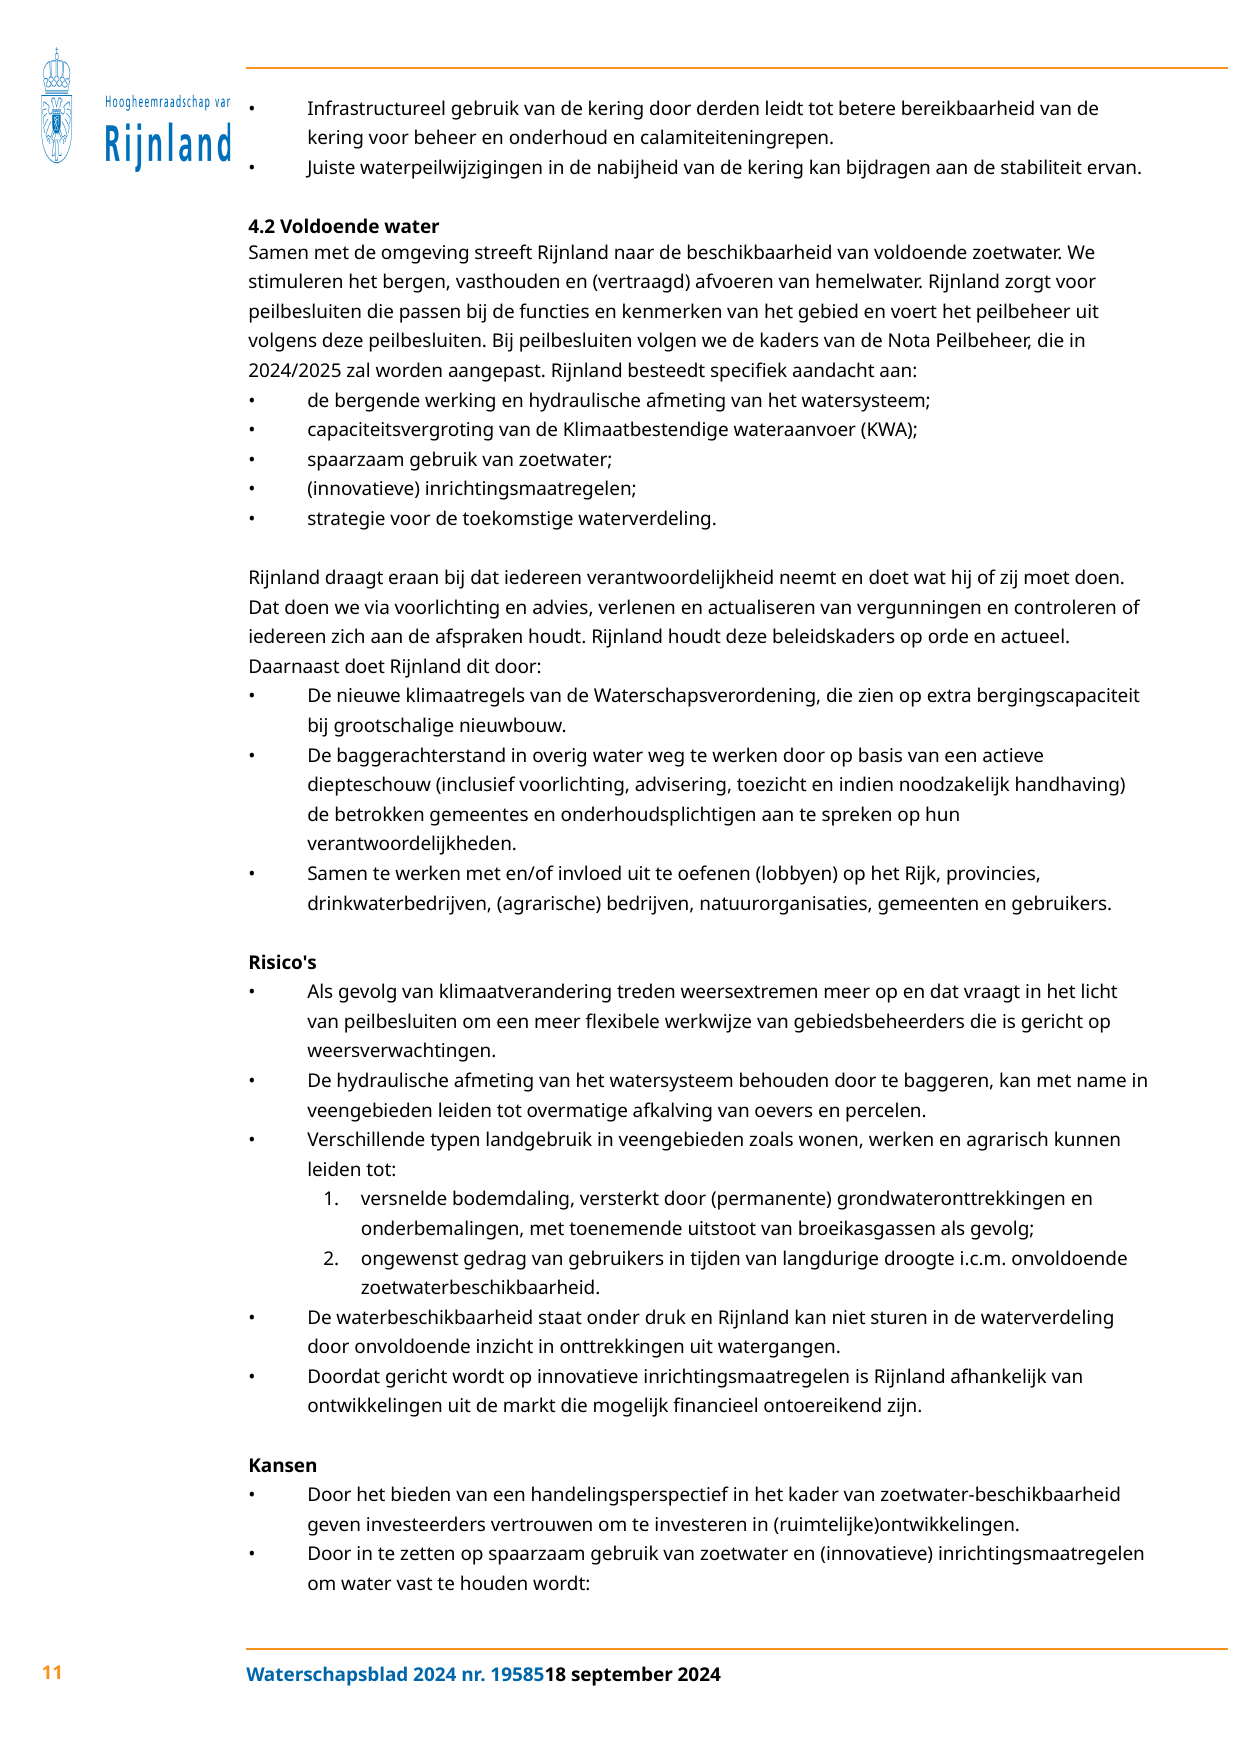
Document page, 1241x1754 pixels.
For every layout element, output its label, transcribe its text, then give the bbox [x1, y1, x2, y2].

list Als gevolg van klimaatverandering treden weersextremen meer op en dat vraagt in het licht van peilbesluiten om een meer flexibele werkwijze van gebiedsbeheerders die is gericht op weersverwachtingen. [248, 978, 1152, 1063]
list spaarzaam gebruik van zoetwater; [248, 446, 1152, 472]
list De waterbeschikbaarheid staat onder druk en Rijnland kan niet sturen in de waterverdeling door onvoldoende inzicht in onttrekkingen uit watergangen. [248, 1304, 1152, 1359]
list De nieuwe klimaatregels van de Waterschapsverordening, die zien op extra bergingscapaciteit bij grootschalige nieuwbouw. [248, 683, 1152, 738]
list Door het bieden van een handelingsperspectief in het kader van zoetwater-beschikbaarheid geven investeerders vertrouwen om te investeren in (ruimtelijke)ontwikkelingen. [248, 1481, 1152, 1537]
list strategie voor de toekomstige waterverdeling. [248, 505, 1152, 531]
list De hydraulische afmeting van het watersysteem behouden door te baggeren, kan met name in veengebieden leiden tot overmatige afkalving van oevers en percelen. [248, 1067, 1152, 1122]
text Rijnland draagt eraan bij dat iedereen verantwoordelijkheid neemt en doet wat hij of zij moet doen. Dat doen we via voorlichting en advies, verlenen en actualiseren van vergunningen en controleren of iedereen zich aan de afspraken houdt. Rijnland houdt deze beleidskaders op orde en actueel. Daarnaast doet Rijnland dit door: [248, 564, 1152, 679]
list Door in te zetten op spaarzaam gebruik van zoetwater en (innovatieve) inrichtingsmaatregelen om water vast te houden wordt: [248, 1541, 1152, 1596]
list Juiste waterpeilwijzigingen in de nabijheid van de kering kan bijdragen aan de stabiliteit ervan. [248, 154, 1152, 180]
picture [41, 47, 231, 172]
text 4.2 Voldoende water [248, 213, 1152, 239]
text Samen met de omgeving streeft Rijnland naar de beschikbaarheid van voldoende zoetwater. We stimuleren het bergen, vasthouden en (vertraagd) afvoeren van hemelwater. Rijnland zorgt voor peilbesluiten die passen bij de functies en kenmerken van het gebied en voert het peilbeheer uit volgens deze peilbesluiten. Bij peilbesluiten volgen we de kaders van de Nota Peilbeheer, die in 2024/2025 zal worden aangepast. Rijnland besteedt specifiek aandacht aan: [248, 239, 1152, 383]
list de bergende werking en hydraulische afmeting van het watersysteem; [248, 387, 1152, 412]
list Infrastructureel gebruik van de kering door derden leidt tot betere bereikbaarheid van de kering voor beheer en onderhoud en calamiteiteningrepen. [248, 95, 1152, 150]
list ongewenst gedrag van gebruikers in tijden van langdurige droogte i.c.m. onvoldoende zoetwaterbeschikbaarheid. [323, 1245, 1152, 1300]
list Samen te werken met en/of invloed uit te oefenen (lobbyen) op het Rijk, provincies, drinkwaterbedrijven, (agrarische) bedrijven, natuurorganisaties, gemeenten en gebruikers. [248, 860, 1152, 915]
text Kansen [248, 1452, 1152, 1477]
list (innovatieve) inrichtingsmaatregelen; [248, 476, 1152, 501]
list De baggerachterstand in overig water weg te werken door op basis van een actieve diepteschouw (inclusief voorlichting, advisering, toezicht en indien noodzakelijk handhaving) de betrokken gemeentes en onderhoudsplichtigen aan te spreken op hun verantwoordelijkheden. [248, 742, 1152, 856]
list capaciteitsvergroting van de Klimaatbestendige wateraanvoer (KWA); [248, 416, 1152, 442]
text Risico's [248, 949, 1152, 974]
list Doordat gericht wordt op innovatieve inrichtingsmaatregelen is Rijnland afhankelijk van ontwikkelingen uit de markt die mogelijk financieel ontoereikend zijn. [248, 1363, 1152, 1418]
list versnelde bodemdaling, versterkt door (permanente) grondwateronttrekkingen en onderbemalingen, met toenemende uitstoot van broeikasgassen als gevolg; [323, 1186, 1152, 1241]
list Verschillende typen landgebruik in veengebieden zoals wonen, werken en agrarisch kunnen leiden tot: [248, 1126, 1152, 1182]
